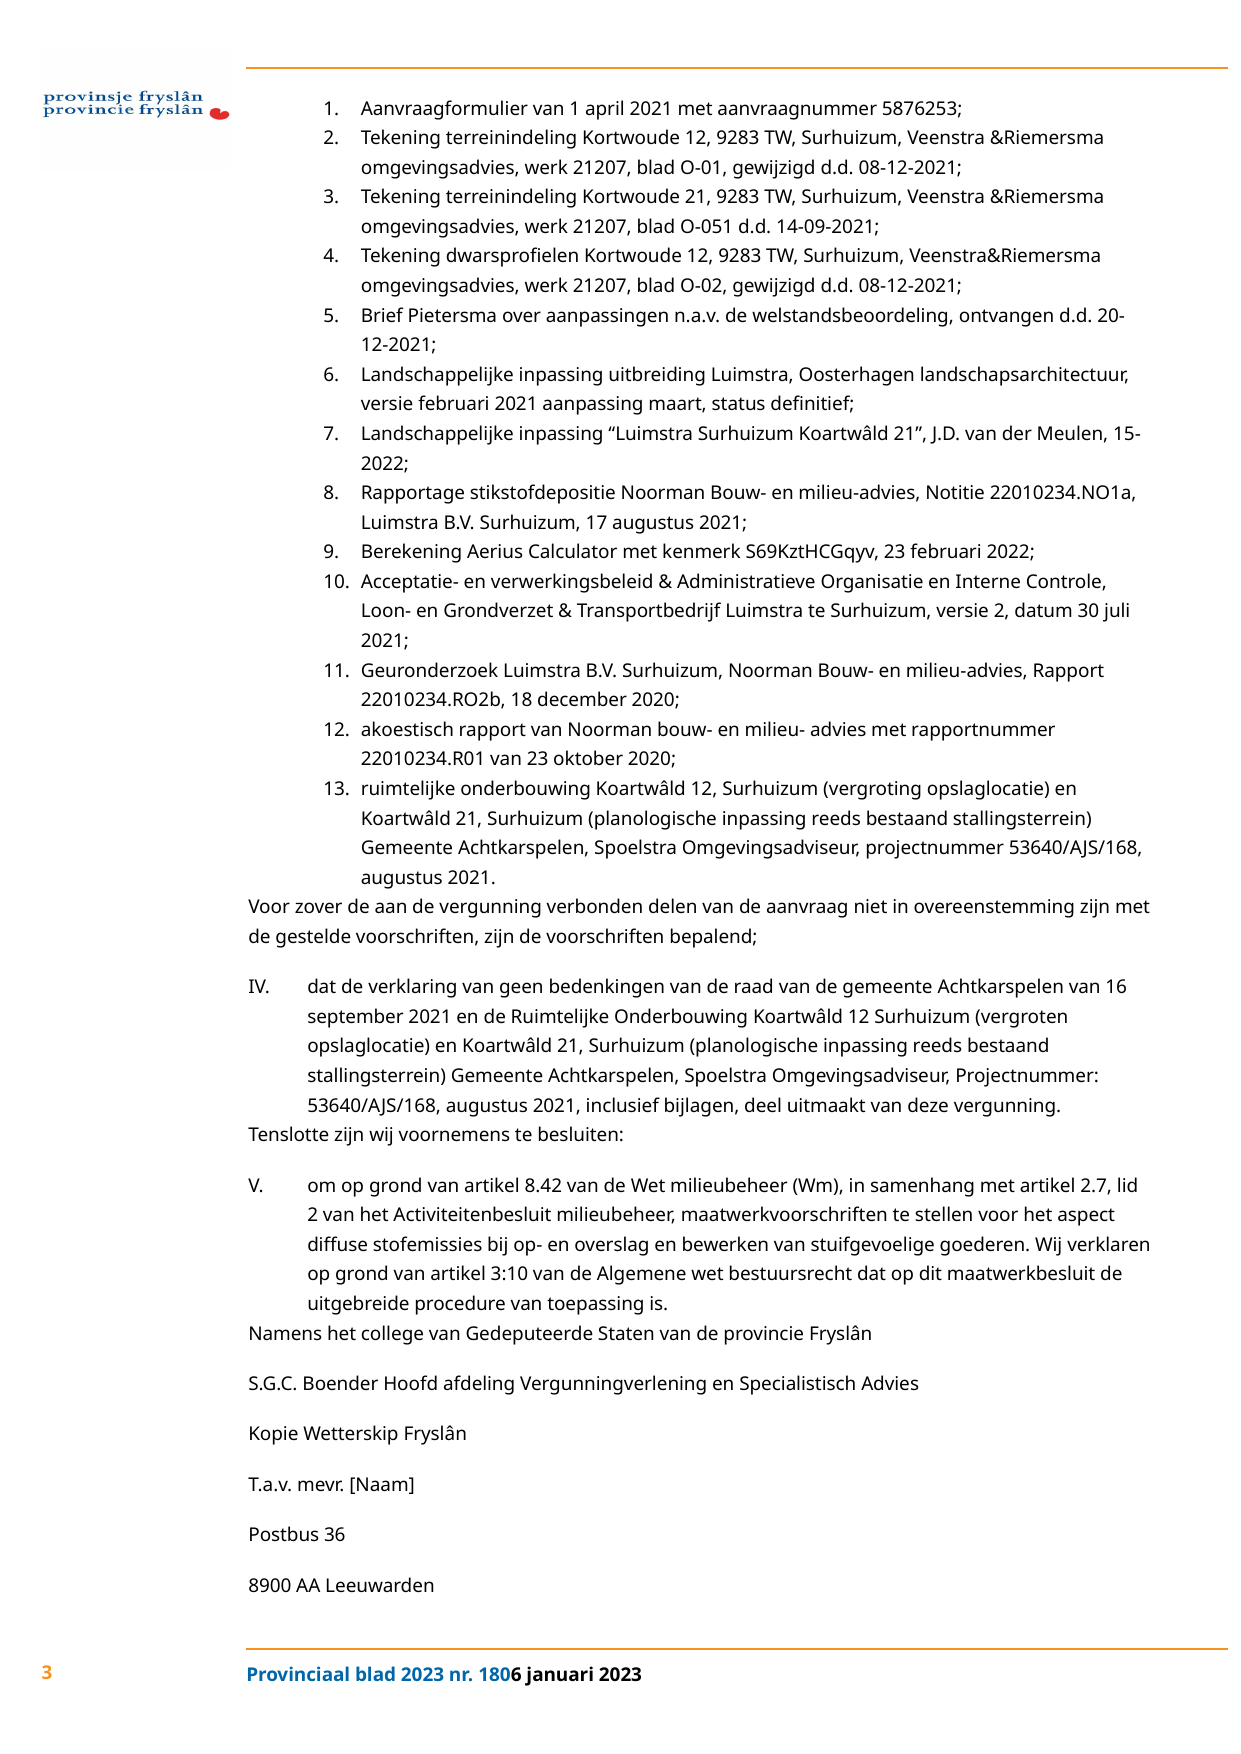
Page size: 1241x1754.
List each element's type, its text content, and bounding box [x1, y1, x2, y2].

text Voor zover de aan de vergunning verbonden delen van de aanvraag niet in overeenstemming zijn met de gestelde voorschriften, zijn de voorschriften bepalend; [248, 893, 1152, 949]
list Brief Pietersma over aanpassingen n.a.v. de welstandsbeoordeling, ontvangen d.d. 20-12-2021; [323, 302, 1152, 357]
text 8900 AA Leeuwarden [248, 1572, 1152, 1598]
list Landschappelijke inpassing uitbreiding Luimstra, Oosterhagen landschapsarchitectuur, versie februari 2021 aanpassing maart, status definitief; [323, 361, 1152, 416]
list dat de verklaring van geen bedenkingen van de raad van de gemeente Achtkarspelen van 16 september 2021 en de Ruimtelijke Onderbouwing Koartwâld 12 Surhuizum (vergroten opslaglocatie) en Koartwâld 21, Surhuizum (planologische inpassing reeds bestaand stallingsterrein) Gemeente Achtkarspelen, Spoelstra Omgevingsadviseur, Projectnummer: 53640/AJS/168, augustus 2021, inclusief bijlagen, deel uitmaakt van deze vergunning. [248, 973, 1152, 1118]
text Tenslotte zijn wij voornemens te besluiten: [248, 1121, 1152, 1147]
list Acceptatie- en verwerkingsbeleid & Administratieve Organisatie en Interne Controle, Loon- en Grondverzet & Transportbedrijf Luimstra te Surhuizum, versie 2, datum 30 juli 2021; [323, 568, 1152, 653]
list Rapportage stikstofdepositie Noorman Bouw- en milieu-advies, Notitie 22010234.NO1a, Luimstra B.V. Surhuizum, 17 augustus 2021; [323, 479, 1152, 535]
picture [41, 47, 231, 172]
text Namens het college van Gedeputeerde Staten van de provincie Fryslân [248, 1320, 1152, 1346]
list Geuronderzoek Luimstra B.V. Surhuizum, Noorman Bouw- en milieu-advies, Rapport 22010234.RO2b, 18 december 2020; [323, 657, 1152, 712]
list ruimtelijke onderbouwing Koartwâld 12, Surhuizum (vergroting opslaglocatie) en Koartwâld 21, Surhuizum (planologische inpassing reeds bestaand stallingsterrein) Gemeente Achtkarspelen, Spoelstra Omgevingsadviseur, projectnummer 53640/AJS/168, augustus 2021. [323, 775, 1152, 890]
list akoestisch rapport van Noorman bouw- en milieu- advies met rapportnummer 22010234.R01 van 23 oktober 2020; [323, 716, 1152, 771]
text Kopie Wetterskip Fryslân [248, 1421, 1152, 1446]
text Postbus 36 [248, 1521, 1152, 1547]
list Tekening terreinindeling Kortwoude 12, 9283 TW, Surhuizum, Veenstra &Riemersma omgevingsadvies, werk 21207, blad O-01, gewijzigd d.d. 08-12-2021; [323, 124, 1152, 180]
list Landschappelijke inpassing “Luimstra Surhuizum Koartwâld 21”, J.D. van der Meulen, 15-2022; [323, 420, 1152, 476]
text S.G.C. Boender Hoofd afdeling Vergunningverlening en Specialistisch Advies [248, 1370, 1152, 1396]
text T.a.v. mevr. [Naam] [248, 1471, 1152, 1497]
list Tekening dwarsprofielen Kortwoude 12, 9283 TW, Surhuizum, Veenstra&Riemersma omgevingsadvies, werk 21207, blad O-02, gewijzigd d.d. 08-12-2021; [323, 243, 1152, 298]
list om op grond van artikel 8.42 van de Wet milieubeheer (Wm), in samenhang met artikel 2.7, lid 2 van het Activiteitenbesluit milieubeheer, maatwerkvoorschriften te stellen voor het aspect diffuse stofemissies bij op- en overslag en bewerken van stuifgevoelige goederen. Wij verklaren op grond van artikel 3:10 van de Algemene wet bestuursrecht dat op dit maatwerkbesluit de uitgebreide procedure van toepassing is. [248, 1172, 1152, 1316]
list Berekening Aerius Calculator met kenmerk S69KztHCGqyv, 23 februari 2022; [323, 538, 1152, 564]
list Aanvraagformulier van 1 april 2021 met aanvraagnummer 5876253; [323, 95, 1152, 121]
list Tekening terreinindeling Kortwoude 21, 9283 TW, Surhuizum, Veenstra &Riemersma omgevingsadvies, werk 21207, blad O-051 d.d. 14-09-2021; [323, 183, 1152, 239]
